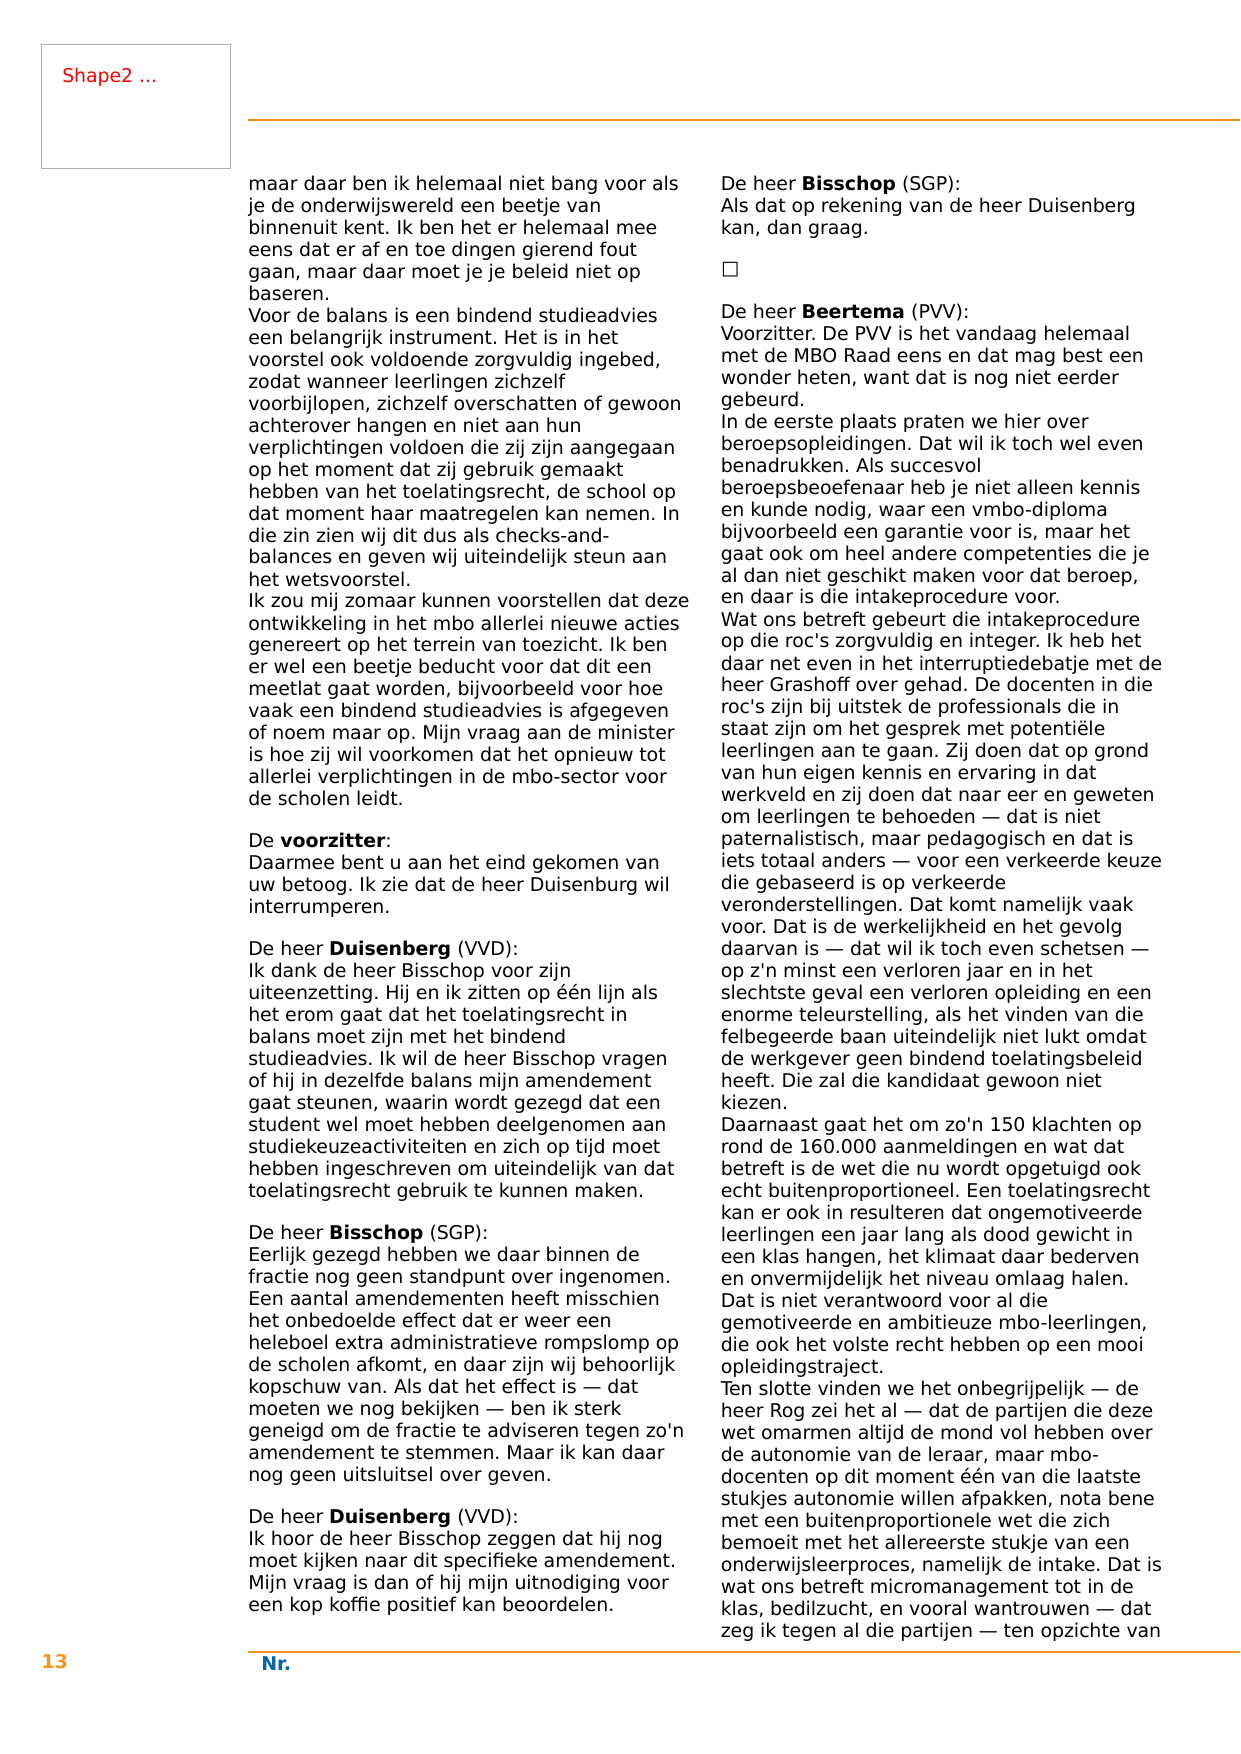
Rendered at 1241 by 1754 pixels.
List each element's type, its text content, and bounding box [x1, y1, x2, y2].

text De voorzitter: [248, 830, 691, 852]
text ⬜ [721, 259, 1163, 281]
text Voorzitter. De PVV is het vandaag helemaal met de MBO Raad eens en dat mag best een wonder heten, want dat is nog niet eerder gebeurd. [721, 323, 1163, 411]
text De heer Bisschop (SGP): [248, 1222, 691, 1244]
text De heer Duisenberg (VVD): [248, 938, 691, 960]
text Ik zou mij zomaar kunnen voorstellen dat deze ontwikkeling in het mbo allerlei nieuwe acties genereert op het terrein van toezicht. Ik ben er wel een beetje beducht voor dat dit een meetlat gaat worden, bijvoorbeeld voor hoe vaak een bindend studieadvies is afgegeven of noem maar op. Mijn vraag aan de minister is hoe zij wil voorkomen dat het opnieuw tot allerlei verplichtingen in de mbo-sector voor de scholen leidt. [248, 590, 691, 810]
text In de eerste plaats praten we hier over beroepsopleidingen. Dat wil ik toch wel even benadrukken. Als succesvol beroepsbeoefenaar heb je niet alleen kennis en kunde nodig, waar een vmbo-diploma bijvoorbeeld een garantie voor is, maar het gaat ook om heel andere competenties die je al dan niet geschikt maken voor dat beroep, en daar is die intakeprocedure voor. [721, 411, 1163, 608]
text De heer Beertema (PVV): [721, 301, 1163, 323]
text Daarnaast gaat het om zo'n 150 klachten op rond de 160.000 aanmeldingen en wat dat betreft is de wet die nu wordt opgetuigd ook echt buitenproportioneel. Een toelatingsrecht kan er ook in resulteren dat ongemotiveerde leerlingen een jaar lang als dood gewicht in een klas hangen, het klimaat daar bederven en onvermijdelijk het niveau omlaag halen. Dat is niet verantwoord voor al die gemotiveerde en ambitieuze mbo-leerlingen, die ook het volste recht hebben op een mooi opleidingstraject. [721, 1114, 1163, 1378]
text Ten slotte vinden we het onbegrijpelijk — de heer Rog zei het al — dat de partijen die deze wet omarmen altijd de mond vol hebben over de autonomie van de leraar, maar mbo-docenten op dit moment één van die laatste stukjes autonomie willen afpakken, nota bene met een buitenproportionele wet die zich bemoeit met het allereerste stukje van een onderwijsleerproces, namelijk de intake. Dat is wat ons betreft micromanagement tot in de klas, bedilzucht, en vooral wantrouwen — dat zeg ik tegen al die partijen — ten opzichte van [721, 1378, 1163, 1641]
text Ik dank de heer Bisschop voor zijn uiteenzetting. Hij en ik zitten op één lijn als het erom gaat dat het toelatingsrecht in balans moet zijn met het bindend studieadvies. Ik wil de heer Bisschop vragen of hij in dezelfde balans mijn amendement gaat steunen, waarin wordt gezegd dat een student wel moet hebben deelgenomen aan studiekeuzeactiviteiten en zich op tijd moet hebben ingeschreven om uiteindelijk van dat toelatingsrecht gebruik te kunnen maken. [248, 960, 691, 1202]
text Daarmee bent u aan het eind gekomen van uw betoog. Ik zie dat de heer Duisenburg wil interrumperen. [248, 852, 691, 918]
text Voor de balans is een bindend studieadvies een belangrijk instrument. Het is in het voorstel ook voldoende zorgvuldig ingebed, zodat wanneer leerlingen zichzelf voorbijlopen, zichzelf overschatten of gewoon achterover hangen en niet aan hun verplichtingen voldoen die zij zijn aangegaan op het moment dat zij gebruik gemaakt hebben van het toelatingsrecht, de school op dat moment haar maatregelen kan nemen. In die zin zien wij dit dus als checks-and-balances en geven wij uiteindelijk steun aan het wetsvoorstel. [248, 305, 691, 590]
text Als dat op rekening van de heer Duisenberg kan, dan graag. [721, 195, 1163, 239]
text De heer Duisenberg (VVD): [248, 1506, 691, 1528]
text Ik hoor de heer Bisschop zeggen dat hij nog moet kijken naar dit specifieke amendement. Mijn vraag is dan of hij mijn uitnodiging voor een kop koffie positief kan beoordelen. [248, 1528, 691, 1616]
text Eerlijk gezegd hebben we daar binnen de fractie nog geen standpunt over ingenomen. Een aantal amendementen heeft misschien het onbedoelde effect dat er weer een heleboel extra administratieve rompslomp op de scholen afkomt, en daar zijn wij behoorlijk kopschuw van. Als dat het effect is — dat moeten we nog bekijken — ben ik sterk geneigd om de fractie te adviseren tegen zo'n amendement te stemmen. Maar ik kan daar nog geen uitsluitsel over geven. [248, 1244, 691, 1486]
text maar daar ben ik helemaal niet bang voor als je de onderwijswereld een beetje van binnenuit kent. Ik ben het er helemaal mee eens dat er af en toe dingen gierend fout gaan, maar daar moet je je beleid niet op baseren. [248, 173, 691, 305]
text Wat ons betreft gebeurt die intakeprocedure op die roc's zorgvuldig en integer. Ik heb het daar net even in het interruptiedebatje met de heer Grashoff over gehad. De docenten in die roc's zijn bij uitstek de professionals die in staat zijn om het gesprek met potentiële leerlingen aan te gaan. Zij doen dat op grond van hun eigen kennis en ervaring in dat werkveld en zij doen dat naar eer en geweten om leerlingen te behoeden — dat is niet paternalistisch, maar pedagogisch en dat is iets totaal anders — voor een verkeerde keuze die gebaseerd is op verkeerde veronderstellingen. Dat komt namelijk vaak voor. Dat is de werkelijkheid en het gevolg daarvan is — dat wil ik toch even schetsen — op z'n minst een verloren jaar en in het slechtste geval een verloren opleiding en een enorme teleurstelling, als het vinden van die felbegeerde baan uiteindelijk niet lukt omdat de werkgever geen bindend toelatingsbeleid heeft. Die zal die kandidaat gewoon niet kiezen. [721, 608, 1163, 1114]
text De heer Bisschop (SGP): [721, 173, 1163, 195]
